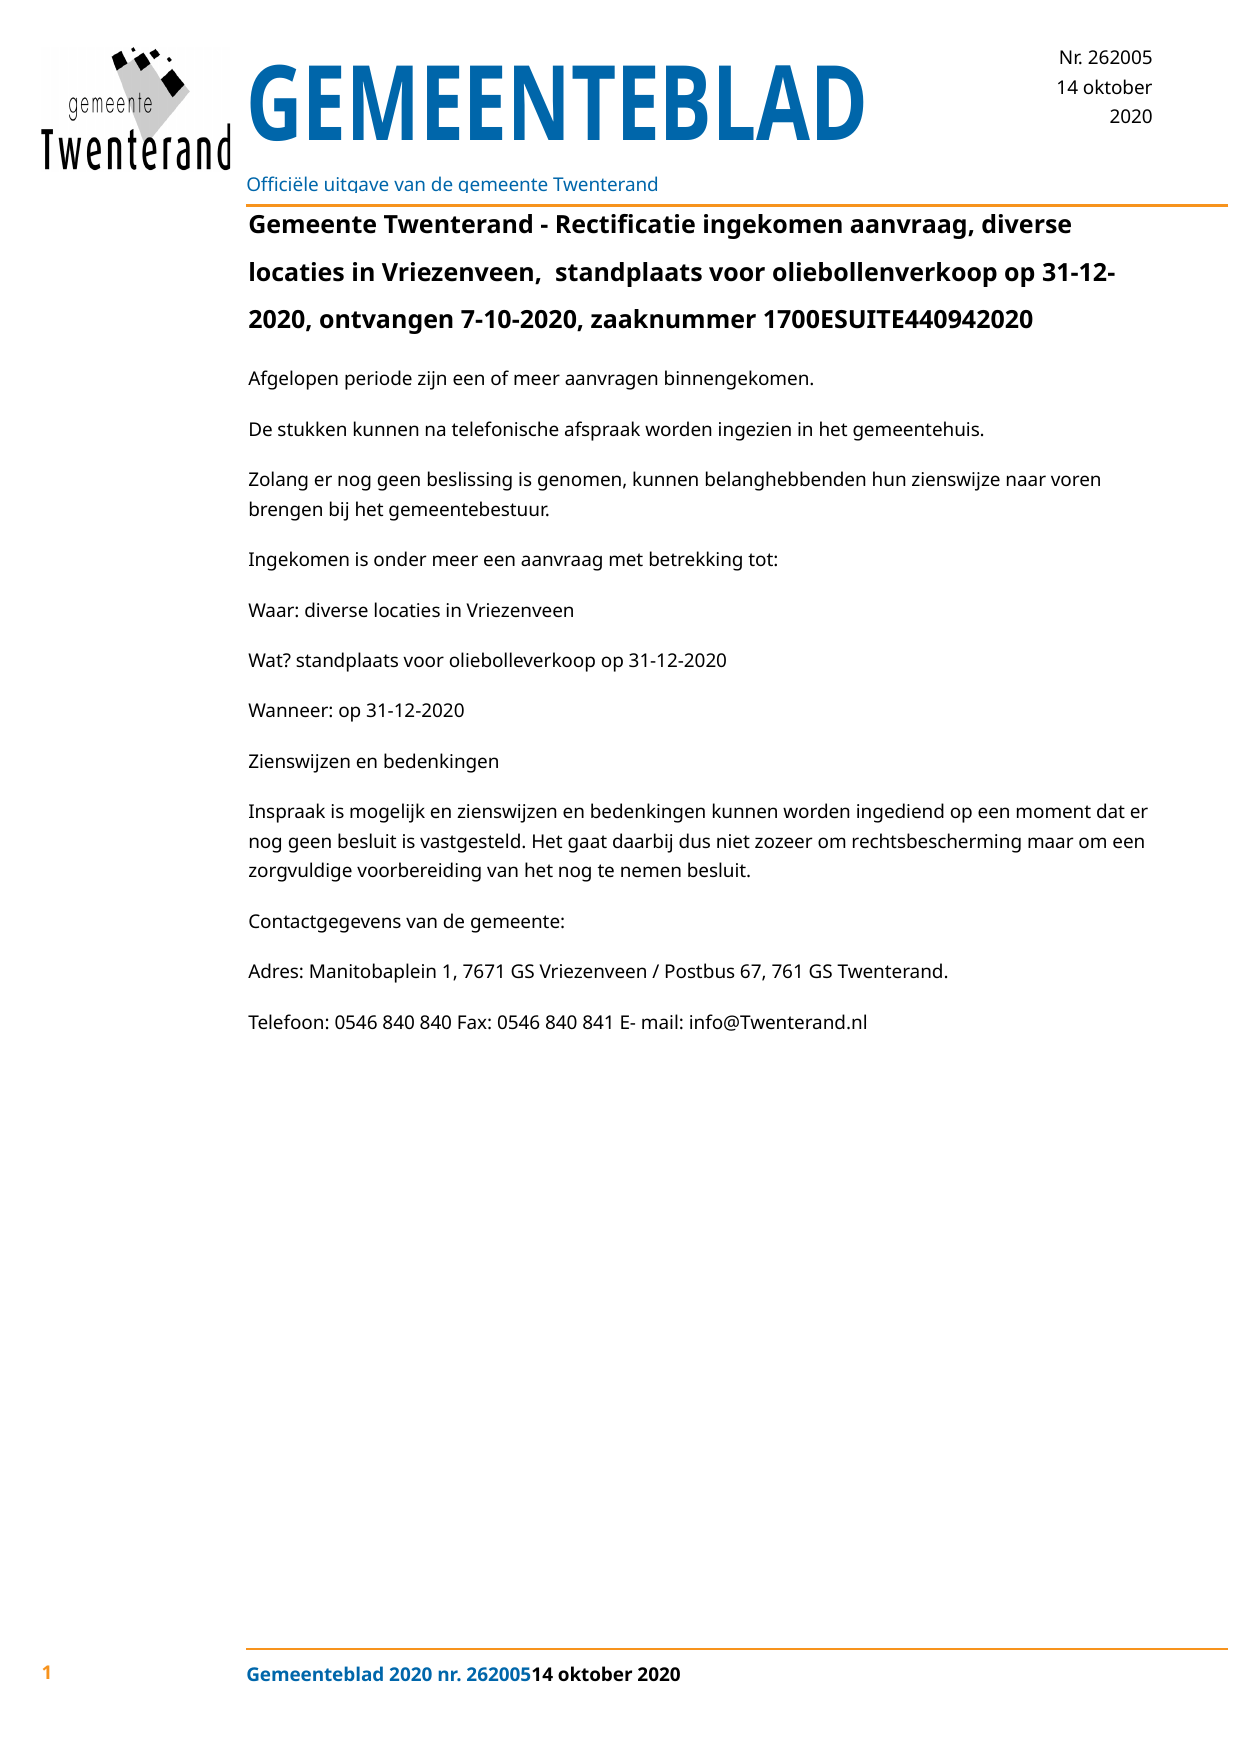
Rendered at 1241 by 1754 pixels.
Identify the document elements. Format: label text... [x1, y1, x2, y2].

text Waar: diverse locaties in Vriezenveen [248, 597, 1152, 622]
text Zolang er nog geen beslissing is genomen, kunnen belanghebbenden hun zienswijze naar voren brengen bij het gemeentebestuur. [248, 466, 1152, 522]
text Telefoon: 0546 840 840 Fax: 0546 840 841 E- mail: info@Twenterand.nl [248, 1009, 1152, 1034]
text Gemeente Twenterand - Rectificatie ingekomen aanvraag, diverse locaties in Vriezenveen, standplaats voor oliebollenverkoop op 31-12-2020, ontvangen 7-10-2020, zaaknummer 1700ESUITE440942020 [248, 207, 1152, 336]
text Zienswijzen en bedenkingen [248, 748, 1152, 774]
text Contactgegevens van de gemeente: [248, 908, 1152, 934]
text Ingekomen is onder meer een aanvraag met betrekking tot: [248, 546, 1152, 572]
text Afgelopen periode zijn een of meer aanvragen binnengekomen. [248, 366, 1152, 391]
text Wanneer: op 31-12-2020 [248, 698, 1152, 723]
text Adres: Manitobaplein 1, 7671 GS Vriezenveen / Postbus 67, 761 GS Twenterand. [248, 958, 1152, 984]
text Inspraak is mogelijk en zienswijzen en bedenkingen kunnen worden ingediend op een moment dat er nog geen besluit is vastgesteld. Het gaat daarbij dus niet zozeer om rechtsbescherming maar om een zorgvuldige voorbereiding van het nog te nemen besluit. [248, 798, 1152, 883]
text Wat? standplaats voor oliebolleverkoop op 31-12-2020 [248, 647, 1152, 673]
picture [41, 47, 231, 172]
text De stukken kunnen na telefonische afspraak worden ingezien in het gemeentehuis. [248, 416, 1152, 442]
